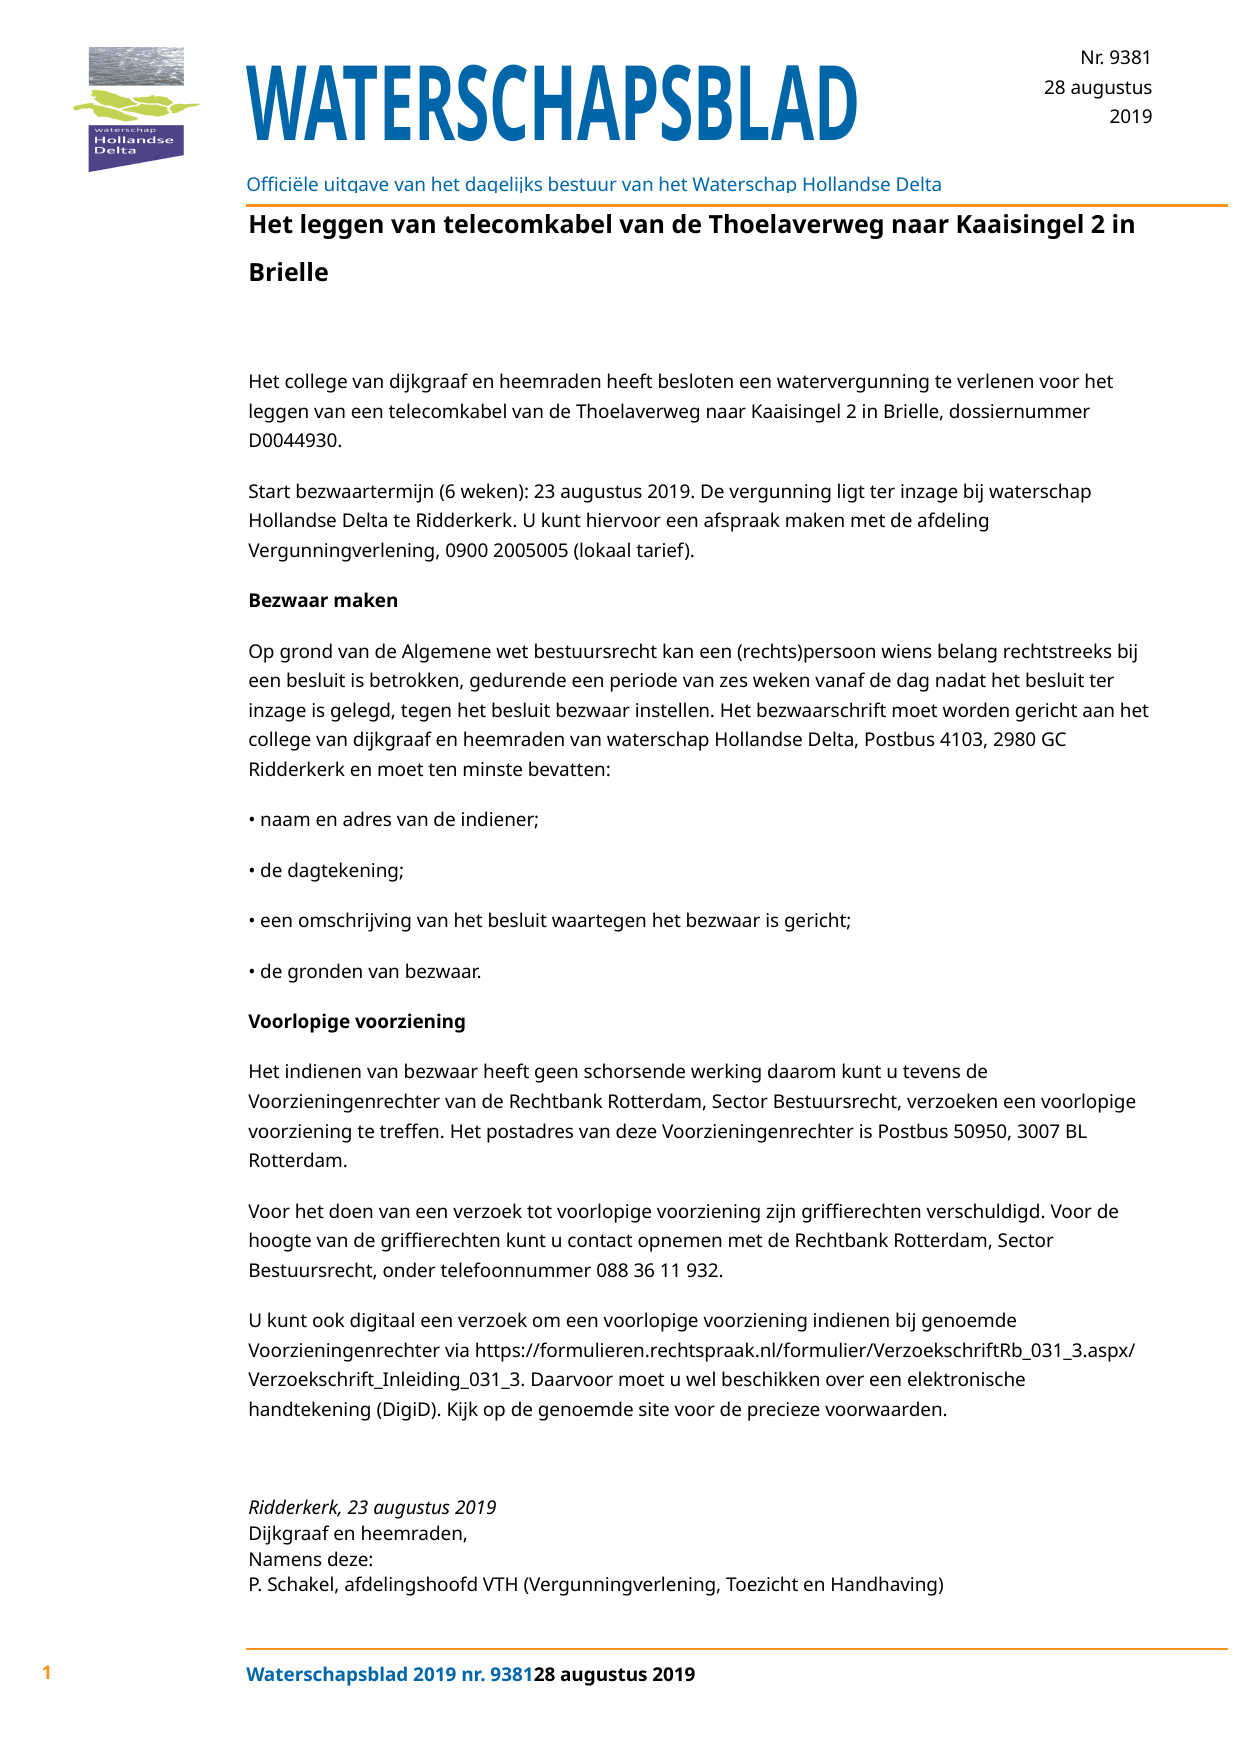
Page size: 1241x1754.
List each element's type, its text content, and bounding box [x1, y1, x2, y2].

text Dijkgraaf en heemraden, [248, 1520, 1152, 1546]
text Voor het doen van een verzoek tot voorlopige voorziening zijn griffierechten verschuldigd. Voor de hoogte van de griffierechten kunt u contact opnemen met de Rechtbank Rotterdam, Sector Bestuursrecht, onder telefoonnummer 088 36 11 932. [248, 1198, 1152, 1283]
text P. Schakel, afdelingshoofd VTH (Vergunningverlening, Toezicht en Handhaving) [248, 1572, 1152, 1597]
text Voorlopige voorziening [248, 1008, 1152, 1034]
text Start bezwaartermijn (6 weken): 23 augustus 2019. De vergunning ligt ter inzage bij waterschap Hollandse Delta te Ridderkerk. U kunt hiervoor een afspraak maken met de afdeling Vergunningverlening, 0900 2005005 (lokaal tarief). [248, 478, 1152, 563]
picture [41, 47, 231, 172]
text • de gronden van bezwaar. [248, 958, 1152, 984]
text • naam en adres van de indiener; [248, 807, 1152, 832]
text Het leggen van telecomkabel van de Thoelaverweg naar Kaaisingel 2 in Brielle [248, 207, 1152, 288]
text Bezwaar maken [248, 587, 1152, 613]
text Het college van dijkgraaf en heemraden heeft besloten een watervergunning te verlenen voor het leggen van een telecomkabel van de Thoelaverweg naar Kaaisingel 2 in Brielle, dossiernummer D0044930. [248, 368, 1152, 453]
text • de dagtekening; [248, 857, 1152, 883]
text U kunt ook digitaal een verzoek om een voorlopige voorziening indienen bij genoemde Voorzieningenrechter via https://formulieren.rechtspraak.nl/formulier/VerzoekschriftRb_031_3.aspx/Verzoekschrift_Inleiding_031_3. Daarvoor moet u wel beschikken over een elektronische handtekening (DigiD). Kijk op de genoemde site voor de precieze voorwaarden. [248, 1307, 1152, 1422]
text Ridderkerk, 23 augustus 2019 [248, 1494, 1152, 1520]
text Op grond van de Algemene wet bestuursrecht kan een (rechts)persoon wiens belang rechtstreeks bij een besluit is betrokken, gedurende een periode van zes weken vanaf de dag nadat het besluit ter inzage is gelegd, tegen het besluit bezwaar instellen. Het bezwaarschrift moet worden gericht aan het college van dijkgraaf en heemraden van waterschap Hollandse Delta, Postbus 4103, 2980 GC Ridderkerk en moet ten minste bevatten: [248, 638, 1152, 782]
text Het indienen van bezwaar heeft geen schorsende werking daarom kunt u tevens de Voorzieningenrechter van de Rechtbank Rotterdam, Sector Bestuursrecht, verzoeken een voorlopige voorziening te treffen. Het postadres van deze Voorzieningenrechter is Postbus 50950, 3007 BL Rotterdam. [248, 1059, 1152, 1173]
text Namens deze: [248, 1546, 1152, 1572]
text • een omschrijving van het besluit waartegen het bezwaar is gericht; [248, 907, 1152, 933]
